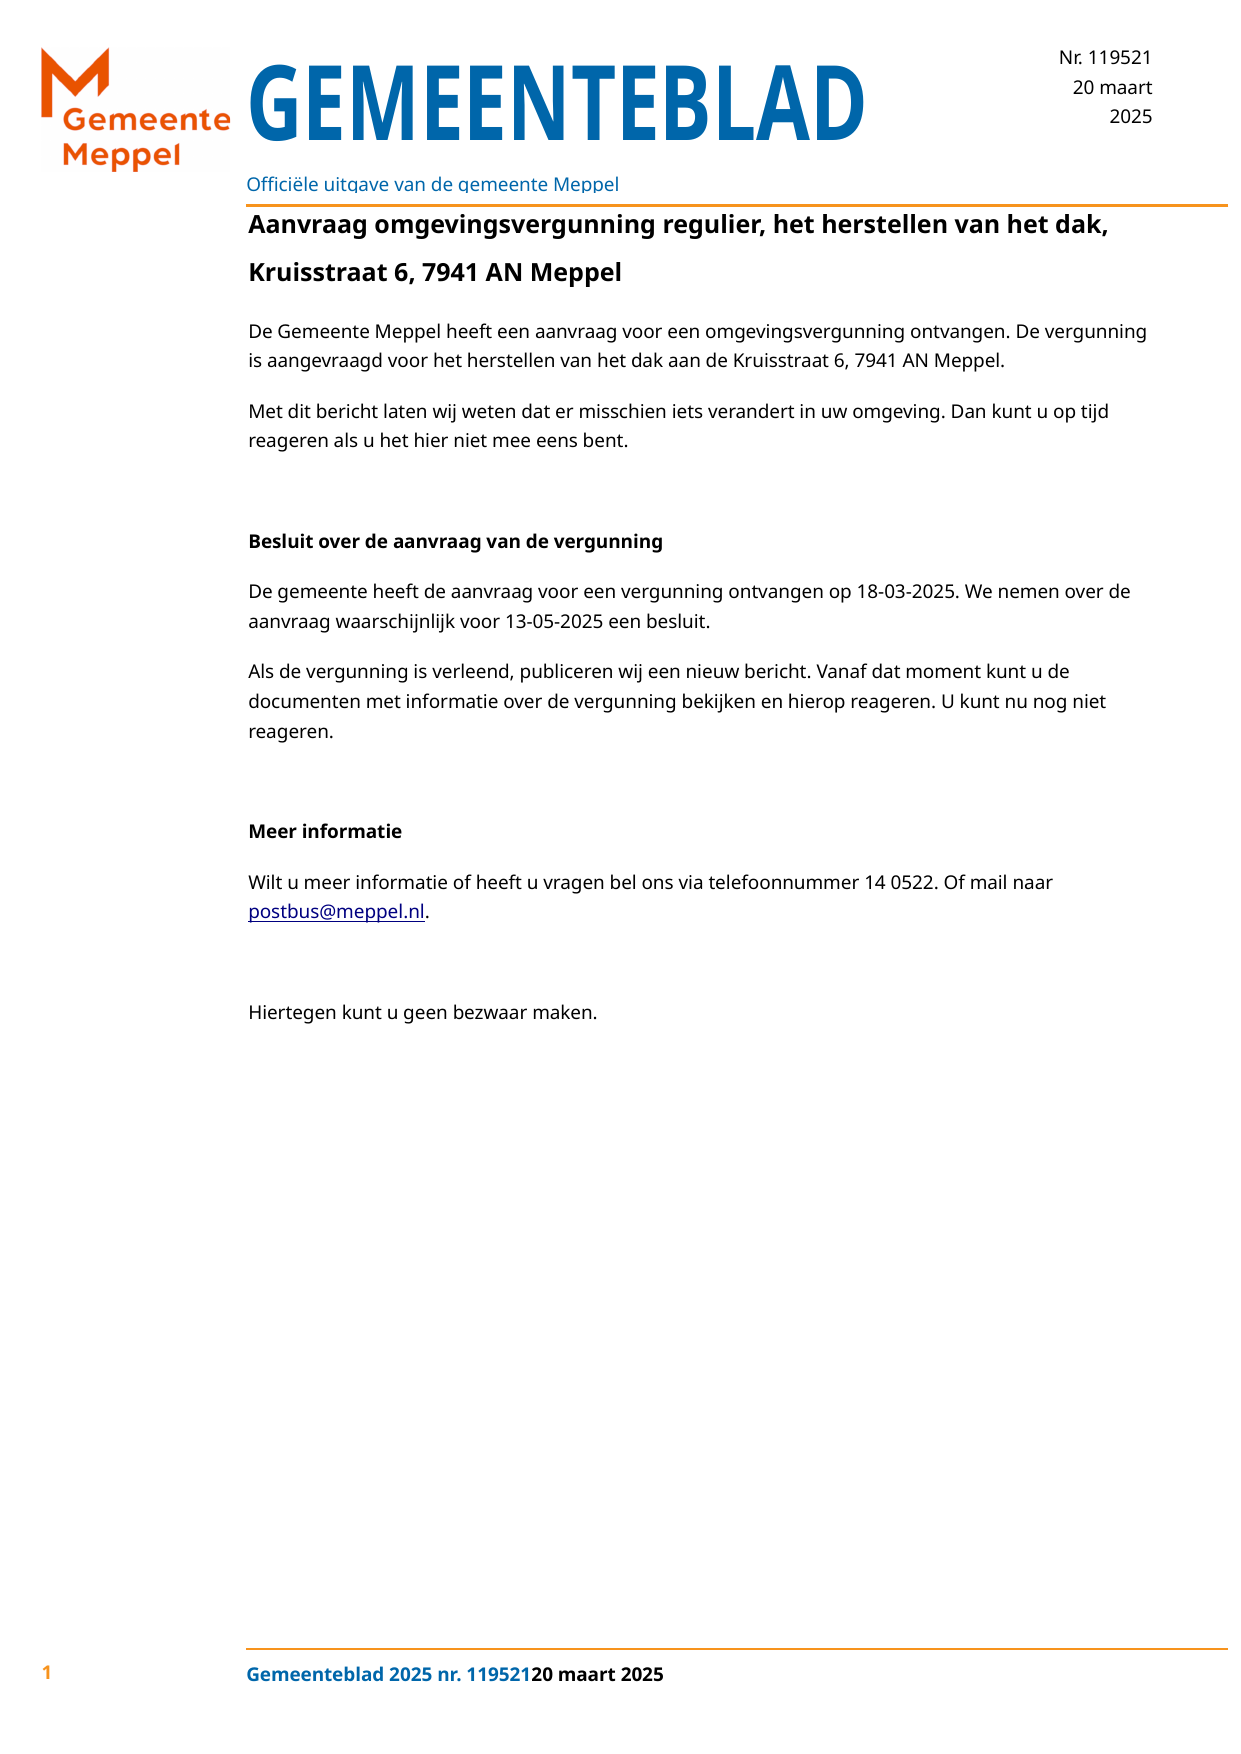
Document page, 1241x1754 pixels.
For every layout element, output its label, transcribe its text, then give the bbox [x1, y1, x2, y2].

text Besluit over de aanvraag van de vergunning [248, 528, 1152, 554]
text Hiertegen kunt u geen bezwaar maken. [248, 999, 1152, 1025]
text De gemeente heeft de aanvraag voor een vergunning ontvangen op 18-03-2025. We nemen over de aanvraag waarschijnlijk voor 13-05-2025 een besluit. [248, 579, 1152, 634]
text Meer informatie [248, 819, 1152, 844]
text Met dit bericht laten wij weten dat er misschien iets verandert in uw omgeving. Dan kunt u op tijd reageren als u het hier niet mee eens bent. [248, 398, 1152, 453]
picture [41, 47, 231, 172]
text Wilt u meer informatie of heeft u vragen bel ons via telefoonnummer 14 0522. Of mail naar postbus@meppel.nl. [248, 869, 1152, 924]
text De Gemeente Meppel heeft een aanvraag voor een omgevingsvergunning ontvangen. De vergunning is aangevraagd voor het herstellen van het dak aan de Kruisstraat 6, 7941 AN Meppel. [248, 318, 1152, 373]
text Aanvraag omgevingsvergunning regulier, het herstellen van het dak, Kruisstraat 6, 7941 AN Meppel [248, 207, 1152, 288]
text Als de vergunning is verleend, publiceren wij een nieuw bericht. Vanaf dat moment kunt u de documenten met informatie over de vergunning bekijken en hierop reageren. U kunt nu nog niet reageren. [248, 659, 1152, 744]
